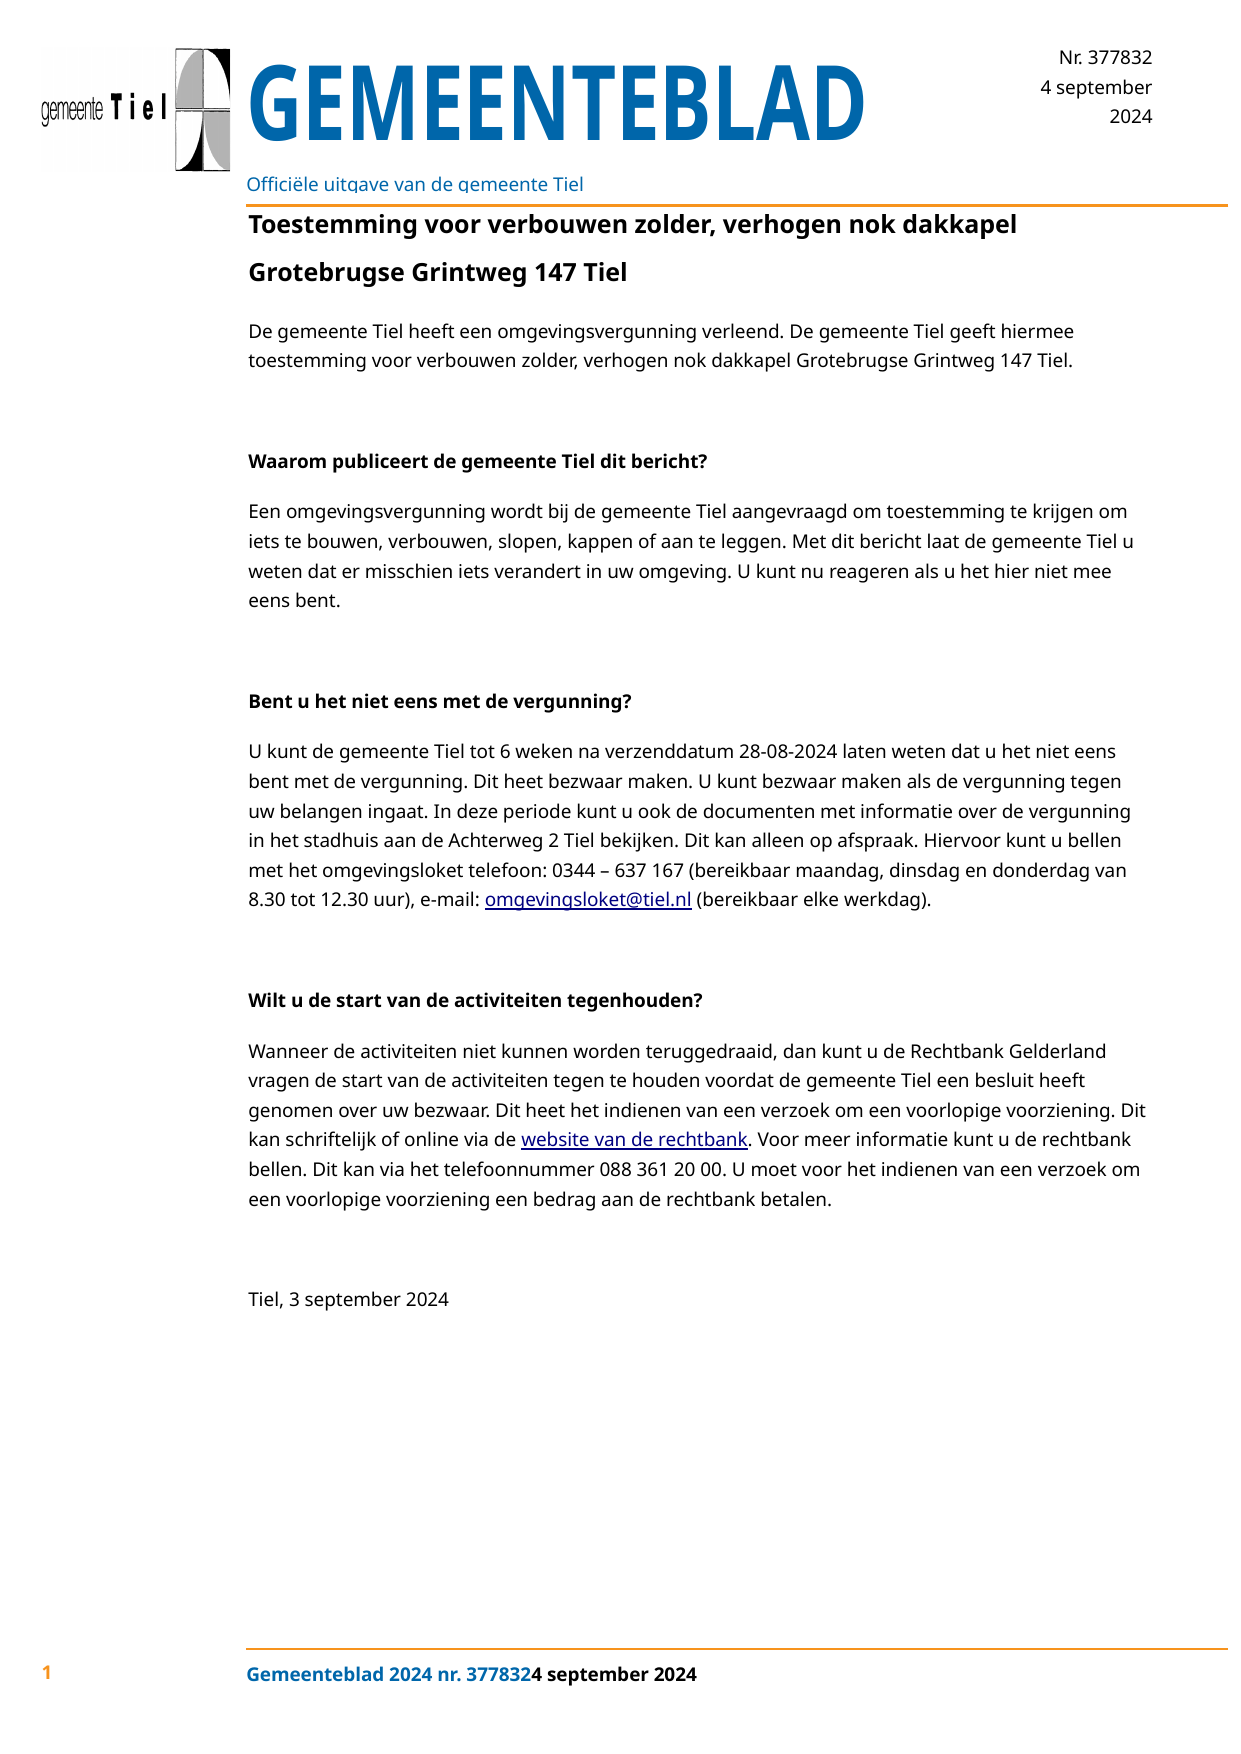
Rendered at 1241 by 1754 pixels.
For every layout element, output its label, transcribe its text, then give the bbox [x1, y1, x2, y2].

picture [41, 47, 231, 172]
text Een omgevingsvergunning wordt bij de gemeente Tiel aangevraagd om toestemming te krijgen om iets te bouwen, verbouwen, slopen, kappen of aan te leggen. Met dit bericht laat de gemeente Tiel u weten dat er misschien iets verandert in uw omgeving. U kunt nu reageren als u het hier niet mee eens bent. [248, 499, 1152, 613]
text Toestemming voor verbouwen zolder, verhogen nok dakkapel Grotebrugse Grintweg 147 Tiel [248, 207, 1152, 288]
text Bent u het niet eens met de vergunning? [248, 688, 1152, 714]
text Wanneer de activiteiten niet kunnen worden teruggedraaid, dan kunt u de Rechtbank Gelderland vragen de start van de activiteiten tegen te houden voordat de gemeente Tiel een besluit heeft genomen over uw bezwaar. Dit heet het indienen van een verzoek om een voorlopige voorziening. Dit kan schriftelijk of online via de website van de rechtbank. Voor meer informatie kunt u de rechtbank bellen. Dit kan via het telefoonnummer 088 361 20 00. U moet voor het indienen van een verzoek om een voorlopige voorziening een bedrag aan de rechtbank betalen. [248, 1038, 1152, 1212]
text Wilt u de start van de activiteiten tegenhouden? [248, 987, 1152, 1013]
text Waarom publiceert de gemeente Tiel dit bericht? [248, 448, 1152, 474]
text U kunt de gemeente Tiel tot 6 weken na verzenddatum 28-08-2024 laten weten dat u het niet eens bent met de vergunning. Dit heet bezwaar maken. U kunt bezwaar maken als de vergunning tegen uw belangen ingaat. In deze periode kunt u ook de documenten met informatie over de vergunning in het stadhuis aan de Achterweg 2 Tiel bekijken. Dit kan alleen op afspraak. Hiervoor kunt u bellen met het omgevingsloket telefoon: 0344 – 637 167 (bereikbaar maandag, dinsdag en donderdag van 8.30 tot 12.30 uur), e-mail: omgevingsloket@tiel.nl (bereikbaar elke werkdag). [248, 739, 1152, 912]
text Tiel, 3 september 2024 [248, 1287, 1152, 1312]
text De gemeente Tiel heeft een omgevingsvergunning verleend. De gemeente Tiel geeft hiermee toestemming voor verbouwen zolder, verhogen nok dakkapel Grotebrugse Grintweg 147 Tiel. [248, 318, 1152, 373]
